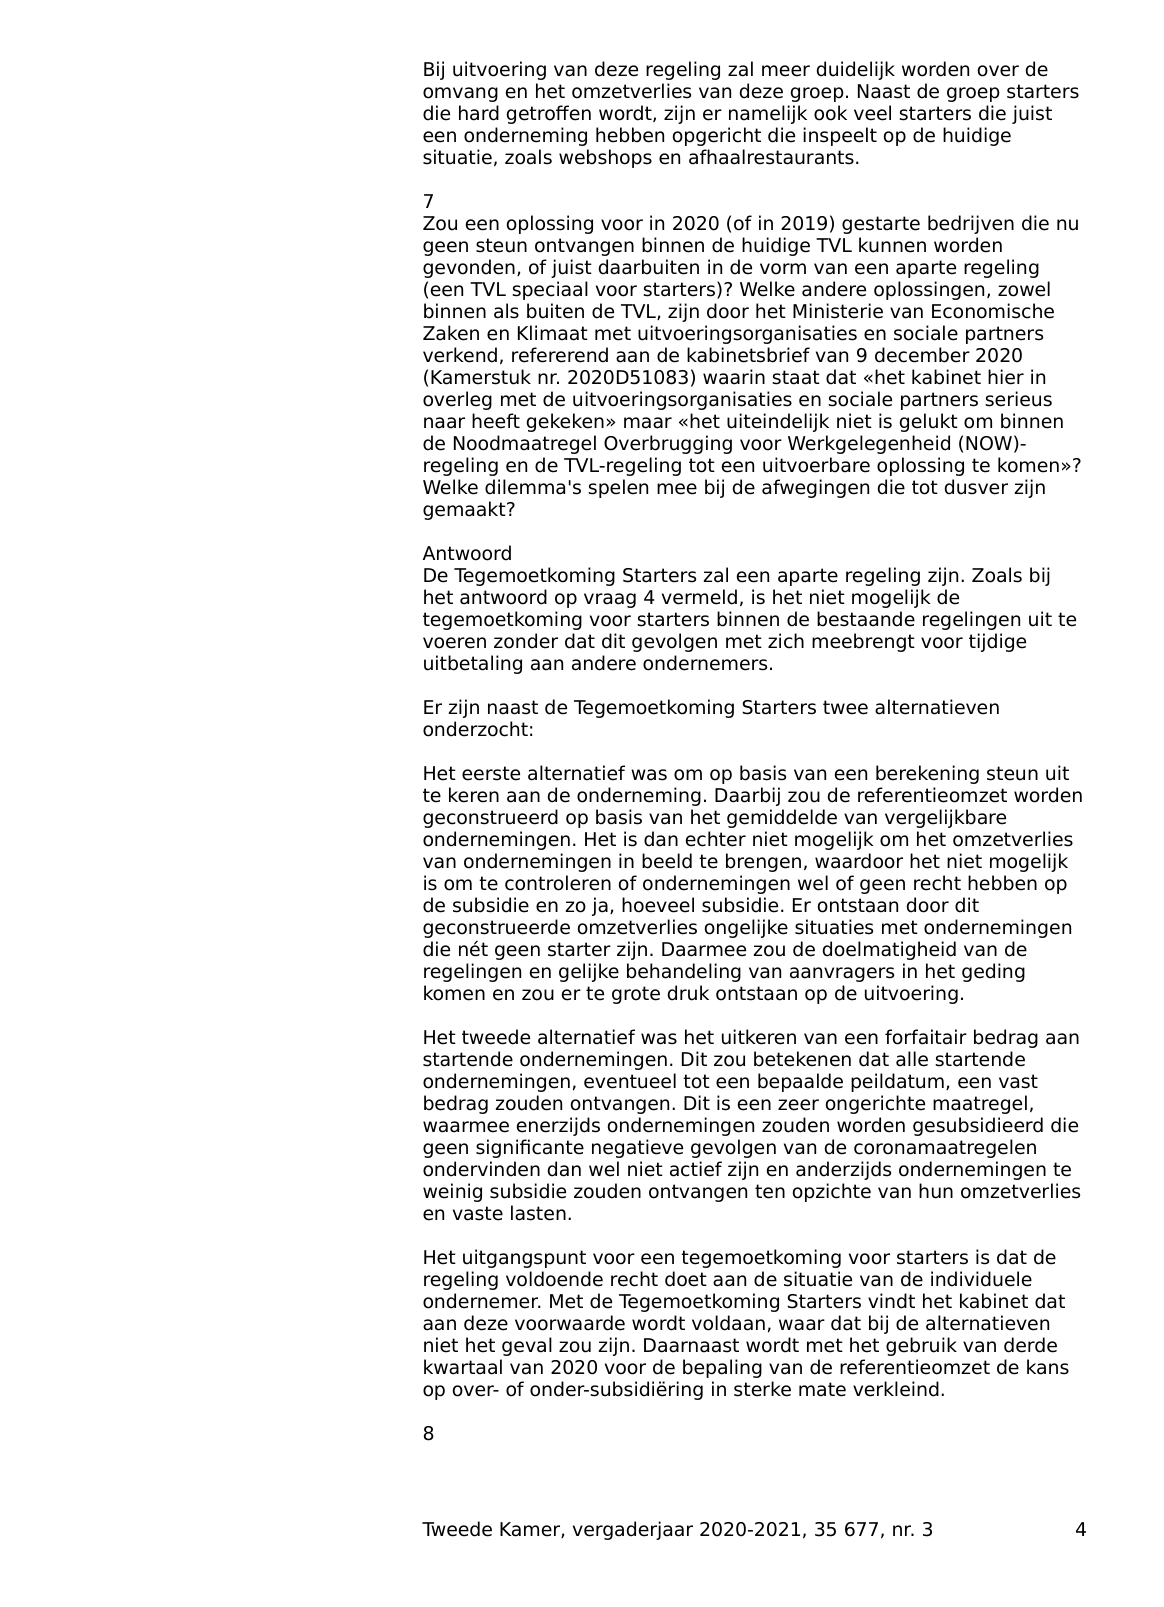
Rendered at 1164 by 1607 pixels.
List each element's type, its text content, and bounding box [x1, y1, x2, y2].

text Het tweede alternatief was het uitkeren van een forfaitair bedrag aan startende ondernemingen. Dit zou betekenen dat alle startende ondernemingen, eventueel tot een bepaalde peildatum, een vast bedrag zouden ontvangen. Dit is een zeer ongerichte maatregel, waarmee enerzijds ondernemingen zouden worden gesubsidieerd die geen significante negatieve gevolgen van de coronamaatregelen ondervinden dan wel niet actief zijn en anderzijds ondernemingen te weinig subsidie zouden ontvangen ten opzichte van hun omzetverlies en vaste lasten. [422, 1027, 1087, 1225]
text De Tegemoetkoming Starters zal een aparte regeling zijn. Zoals bij het antwoord op vraag 4 vermeld, is het niet mogelijk de tegemoetkoming voor starters binnen de bestaande regelingen uit te voeren zonder dat dit gevolgen met zich meebrengt voor tijdige uitbetaling aan andere ondernemers. [422, 565, 1087, 675]
text 7 [422, 191, 1087, 213]
text Het eerste alternatief was om op basis van een berekening steun uit te keren aan de onderneming. Daarbij zou de referentieomzet worden geconstrueerd op basis van het gemiddelde van vergelijkbare ondernemingen. Het is dan echter niet mogelijk om het omzetverlies van ondernemingen in beeld te brengen, waardoor het niet mogelijk is om te controleren of ondernemingen wel of geen recht hebben op de subsidie en zo ja, hoeveel subsidie. Er ontstaan door dit geconstrueerde omzetverlies ongelijke situaties met ondernemingen die nét geen starter zijn. Daarmee zou de doelmatigheid van de regelingen en gelijke behandeling van aanvragers in het geding komen en zou er te grote druk ontstaan op de uitvoering. [422, 763, 1087, 1005]
text Zou een oplossing voor in 2020 (of in 2019) gestarte bedrijven die nu geen steun ontvangen binnen de huidige TVL kunnen worden gevonden, of juist daarbuiten in de vorm van een aparte regeling (een TVL speciaal voor starters)? Welke andere oplossingen, zowel binnen als buiten de TVL, zijn door het Ministerie van Economische Zaken en Klimaat met uitvoeringsorganisaties en sociale partners verkend, refererend aan de kabinetsbrief van 9 december 2020 (Kamerstuk nr. 2020D51083) waarin staat dat «het kabinet hier in overleg met de uitvoeringsorganisaties en sociale partners serieus naar heeft gekeken» maar «het uiteindelijk niet is gelukt om binnen de Noodmaatregel Overbrugging voor Werkgelegenheid (NOW)-regeling en de TVL-regeling tot een uitvoerbare oplossing te komen»? Welke dilemma's spelen mee bij de afwegingen die tot dusver zijn gemaakt? [422, 213, 1087, 521]
text Het uitgangspunt voor een tegemoetkoming voor starters is dat de regeling voldoende recht doet aan de situatie van de individuele ondernemer. Met de Tegemoetkoming Starters vindt het kabinet dat aan deze voorwaarde wordt voldaan, waar dat bij de alternatieven niet het geval zou zijn. Daarnaast wordt met het gebruik van derde kwartaal van 2020 voor de bepaling van de referentieomzet de kans op over- of onder-subsidiëring in sterke mate verkleind. [422, 1247, 1087, 1401]
text 8 [422, 1423, 1087, 1445]
text Bij uitvoering van deze regeling zal meer duidelijk worden over de omvang en het omzetverlies van deze groep. Naast de groep starters die hard getroffen wordt, zijn er namelijk ook veel starters die juist een onderneming hebben opgericht die inspeelt op de huidige situatie, zoals webshops en afhaalrestaurants. [422, 59, 1087, 169]
text Antwoord [422, 543, 1087, 565]
text Er zijn naast de Tegemoetkoming Starters twee alternatieven onderzocht: [422, 697, 1087, 741]
